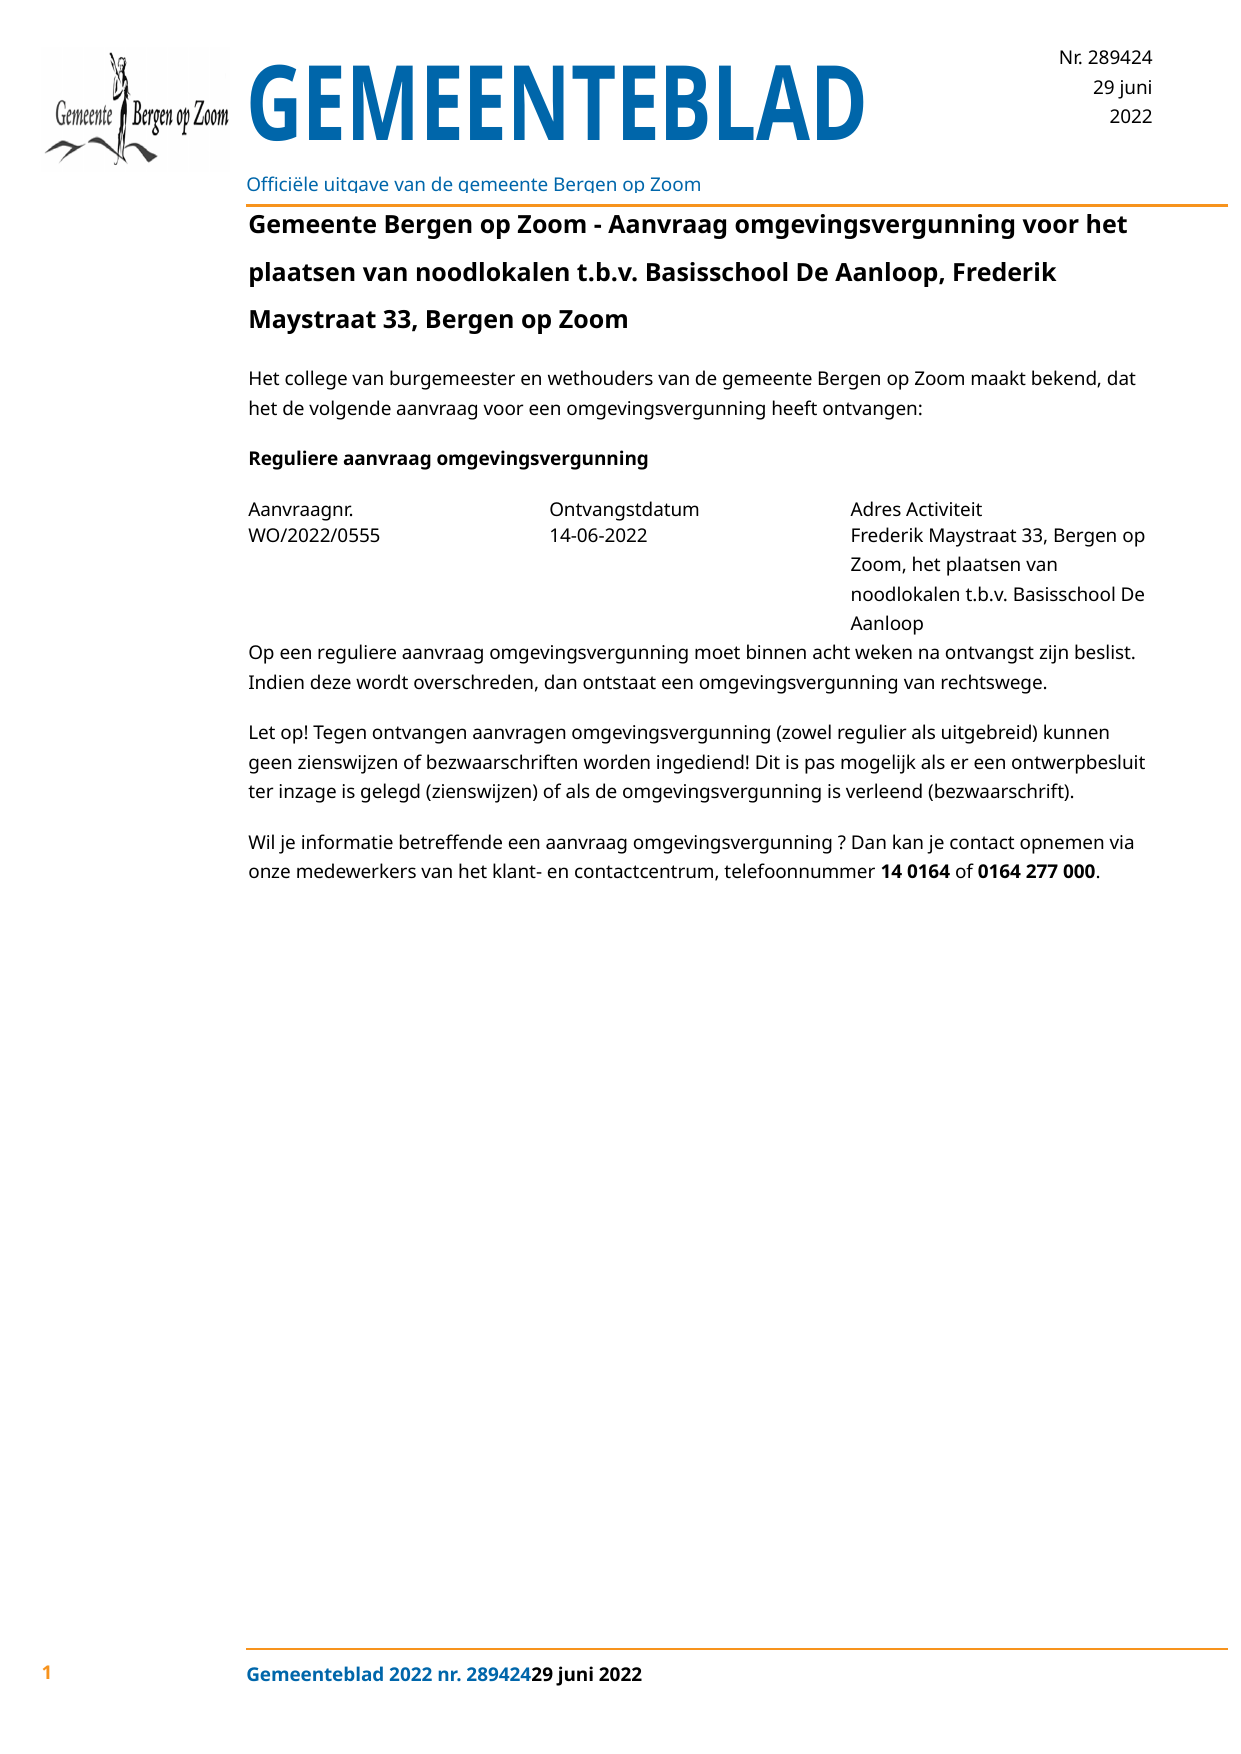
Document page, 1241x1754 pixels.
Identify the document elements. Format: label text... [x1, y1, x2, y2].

text Reguliere aanvraag omgevingsvergunning [248, 446, 1152, 471]
table_cell WO/2022/0555 [248, 522, 549, 636]
table_header Adres Activiteit [850, 496, 1152, 522]
text Wil je informatie betreffende een aanvraag omgevingsvergunning ? Dan kan je contact opnemen via onze medewerkers van het klant- en contactcentrum, telefoonnummer 14 0164 of 0164 277 000. [248, 829, 1152, 884]
table_header Ontvangstdatum [549, 496, 850, 522]
text Gemeente Bergen op Zoom - Aanvraag omgevingsvergunning voor het plaatsen van noodlokalen t.b.v. Basisschool De Aanloop, Frederik Maystraat 33, Bergen op Zoom [248, 207, 1152, 336]
text Het college van burgemeester en wethouders van de gemeente Bergen op Zoom maakt bekend, dat het de volgende aanvraag voor een omgevingsvergunning heeft ontvangen: [248, 366, 1152, 421]
table_header Aanvraagnr. [248, 496, 549, 522]
text Op een reguliere aanvraag omgevingsvergunning moet binnen acht weken na ontvangst zijn beslist. Indien deze wordt overschreden, dan ontstaat een omgevingsvergunning van rechtswege. [248, 639, 1152, 695]
table_cell Frederik Maystraat 33, Bergen op Zoom, het plaatsen van noodlokalen t.b.v. Basisschool De Aanloop [850, 522, 1152, 636]
table_cell 14-06-2022 [549, 522, 850, 636]
picture [41, 47, 231, 172]
text Let op! Tegen ontvangen aanvragen omgevingsvergunning (zowel regulier als uitgebreid) kunnen geen zienswijzen of bezwaarschriften worden ingediend! Dit is pas mogelijk als er een ontwerpbesluit ter inzage is gelegd (zienswijzen) of als de omgevingsvergunning is verleend (bezwaarschrift). [248, 719, 1152, 804]
